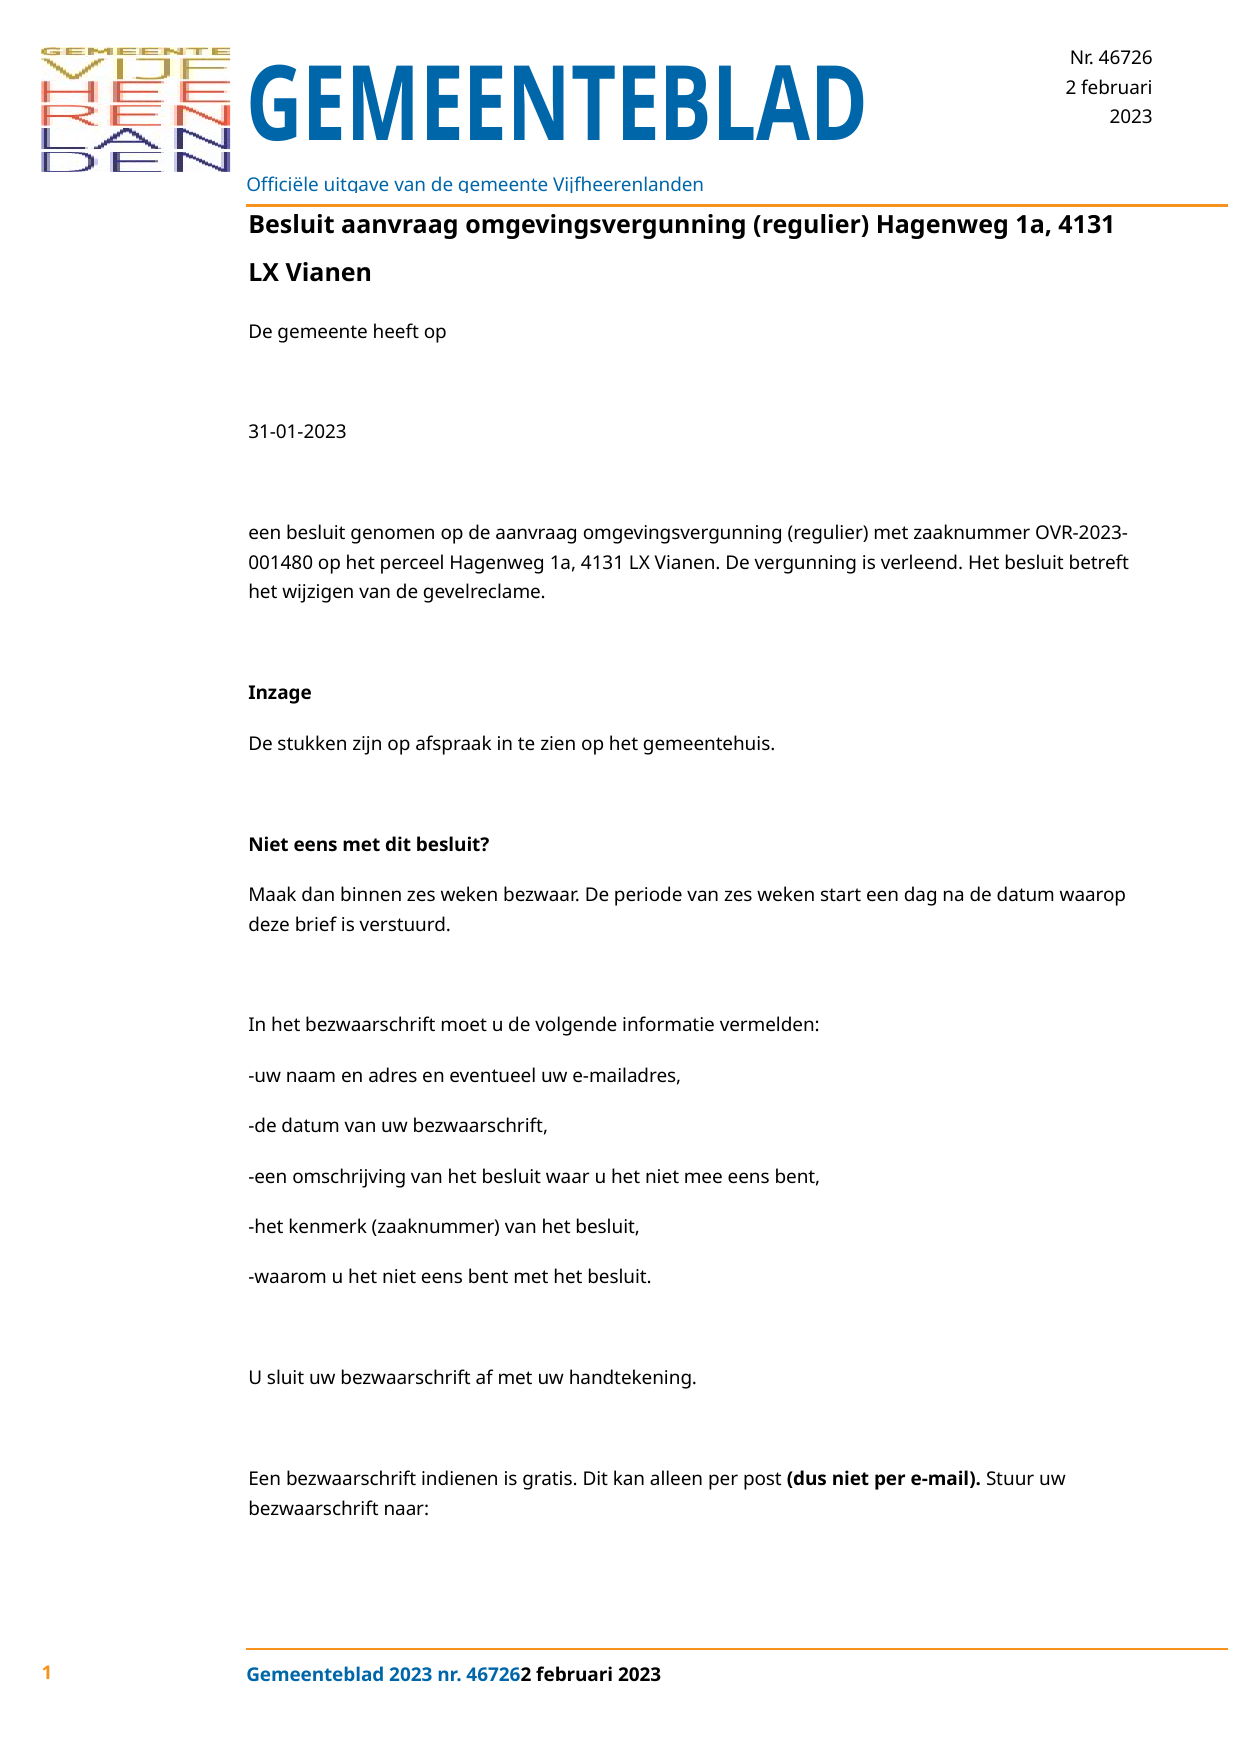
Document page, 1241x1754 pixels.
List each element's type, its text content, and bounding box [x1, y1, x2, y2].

text Besluit aanvraag omgevingsvergunning (regulier) Hagenweg 1a, 4131 LX Vianen [248, 207, 1152, 288]
text U sluit uw bezwaarschrift af met uw handtekening. [248, 1364, 1152, 1390]
text Inzage [248, 679, 1152, 705]
text In het bezwaarschrift moet u de volgende informatie vermelden: [248, 1012, 1152, 1037]
picture [41, 47, 231, 172]
text -het kenmerk (zaaknummer) van het besluit, [248, 1213, 1152, 1239]
text -waarom u het niet eens bent met het besluit. [248, 1264, 1152, 1289]
text Niet eens met dit besluit? [248, 831, 1152, 857]
text Maak dan binnen zes weken bezwaar. De periode van zes weken start een dag na de datum waarop deze brief is verstuurd. [248, 881, 1152, 937]
text De stukken zijn op afspraak in te zien op het gemeentehuis. [248, 730, 1152, 756]
text een besluit genomen op de aanvraag omgevingsvergunning (regulier) met zaaknummer OVR-2023-001480 op het perceel Hagenweg 1a, 4131 LX Vianen. De vergunning is verleend. Het besluit betreft het wijzigen van de gevelreclame. [248, 519, 1152, 604]
text -uw naam en adres en eventueel uw e-mailadres, [248, 1062, 1152, 1088]
text De gemeente heeft op [248, 318, 1152, 344]
text 31-01-2023 [248, 419, 1152, 444]
text -de datum van uw bezwaarschrift, [248, 1112, 1152, 1138]
text -een omschrijving van het besluit waar u het niet mee eens bent, [248, 1163, 1152, 1189]
text Een bezwaarschrift indienen is gratis. Dit kan alleen per post (dus niet per e-mail). Stuur uw bezwaarschrift naar: [248, 1465, 1152, 1521]
